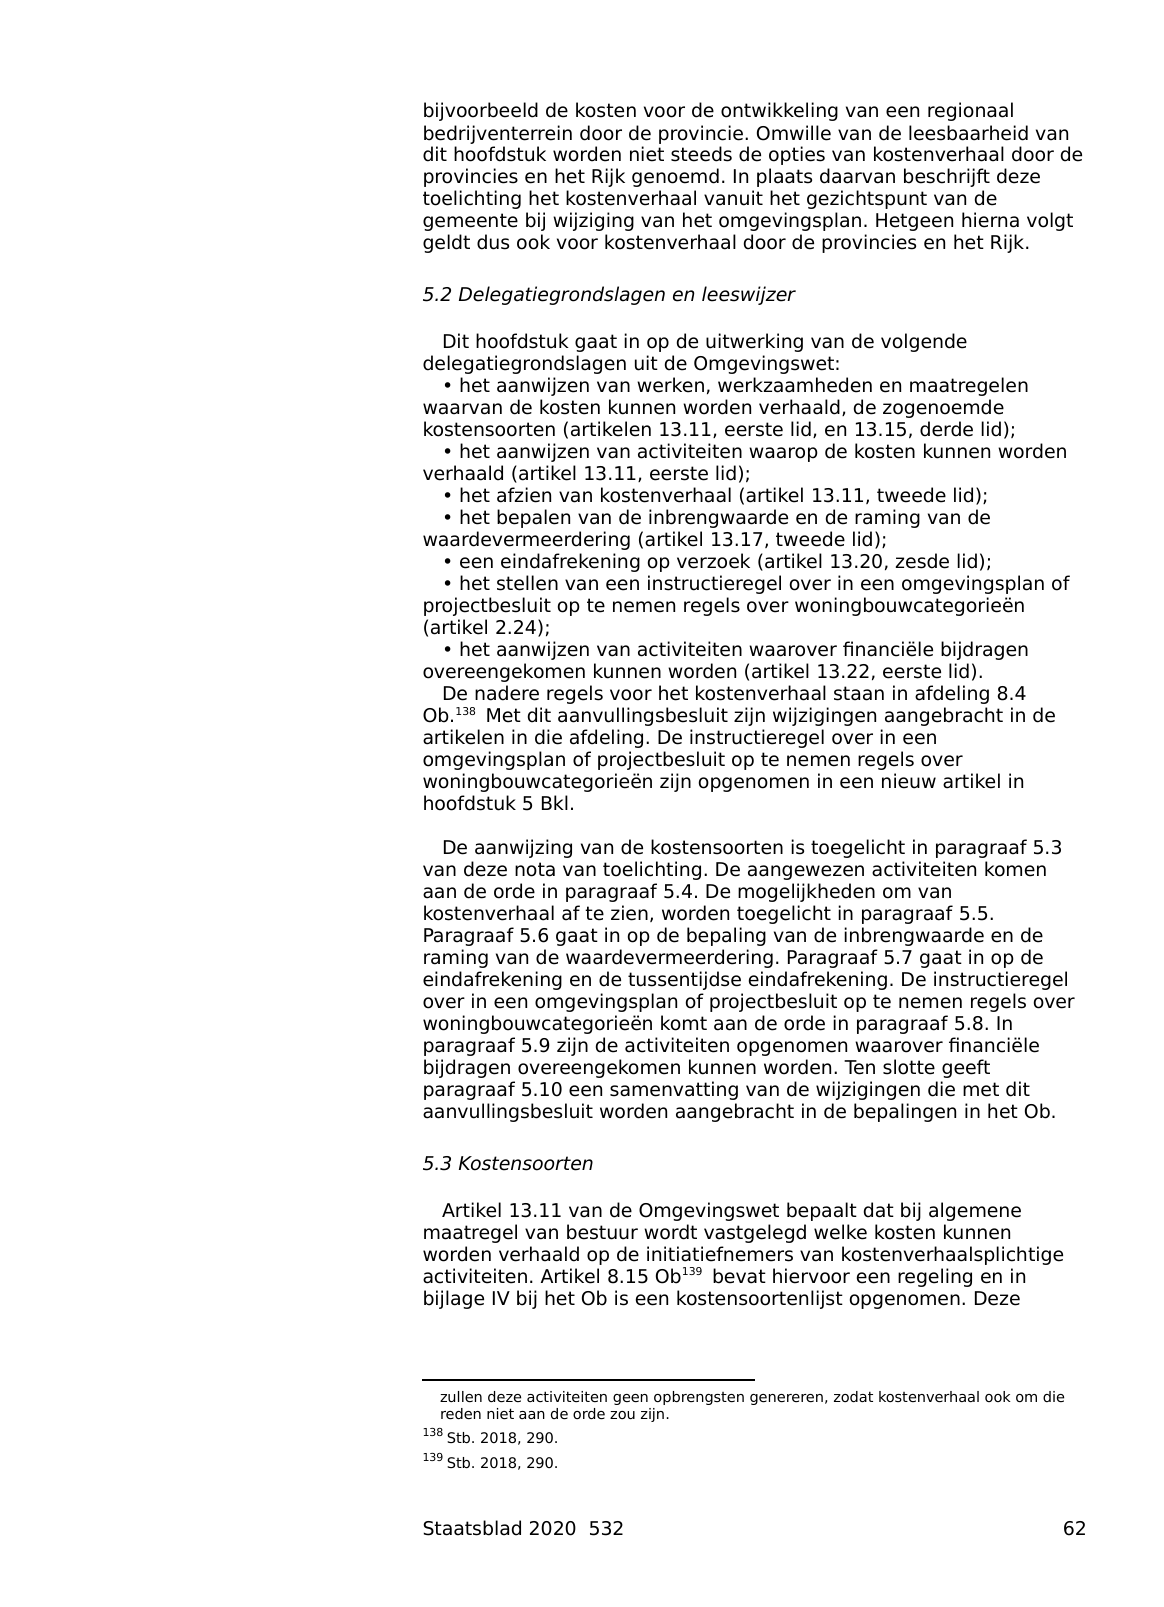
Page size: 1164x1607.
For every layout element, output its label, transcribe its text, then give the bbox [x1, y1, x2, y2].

text De aanwijzing van de kostensoorten is toegelicht in paragraaf 5.3 van deze nota van toelichting. De aangewezen activiteiten komen aan de orde in paragraaf 5.4. De mogelijkheden om van kostenverhaal af te zien, worden toegelicht in paragraaf 5.5. Paragraaf 5.6 gaat in op de bepaling van de inbrengwaarde en de raming van de waardevermeerdering. Paragraaf 5.7 gaat in op de eindafrekening en de tussentijdse eindafrekening. De instructieregel over in een omgevingsplan of projectbesluit op te nemen regels over woningbouwcategorieën komt aan de orde in paragraaf 5.8. In paragraaf 5.9 zijn de activiteiten opgenomen waarover financiële bijdragen overeengekomen kunnen worden. Ten slotte geeft paragraaf 5.10 een samenvatting van de wijzigingen die met dit aanvullingsbesluit worden aangebracht in de bepalingen in het Ob. [422, 837, 1087, 1123]
text zullen deze activiteiten geen opbrengsten genereren, zodat kostenverhaal ook om die reden niet aan de orde zou zijn. [422, 1389, 1087, 1423]
text bijvoorbeeld de kosten voor de ontwikkeling van een regionaal bedrijventerrein door de provincie. Omwille van de leesbaarheid van dit hoofdstuk worden niet steeds de opties van kostenverhaal door de provincies en het Rijk genoemd. In plaats daarvan beschrijft deze toelichting het kostenverhaal vanuit het gezichtspunt van de gemeente bij wijziging van het omgevingsplan. Hetgeen hierna volgt geldt dus ook voor kostenverhaal door de provincies en het Rijk. [422, 100, 1087, 254]
text • het afzien van kostenverhaal (artikel 13.11, tweede lid); [422, 485, 1087, 507]
text • het aanwijzen van activiteiten waarover financiële bijdragen overeengekomen kunnen worden (artikel 13.22, eerste lid). [422, 639, 1087, 683]
text Dit hoofdstuk gaat in op de uitwerking van de volgende delegatiegrondslagen uit de Omgevingswet: [422, 331, 1087, 375]
text • het aanwijzen van werken, werkzaamheden en maatregelen waarvan de kosten kunnen worden verhaald, de zogenoemde kostensoorten (artikelen 13.11, eerste lid, en 13.15, derde lid); [422, 375, 1087, 441]
text Artikel 13.11 van de Omgevingswet bepaalt dat bij algemene maatregel van bestuur wordt vastgelegd welke kosten kunnen worden verhaald op de initiatiefnemers van kostenverhaalsplichtige activiteiten. Artikel 8.15 Ob bevat hiervoor een regeling en in bijlage IV bij het Ob is een kostensoortenlijst opgenomen. Deze [422, 1200, 1087, 1309]
text • het bepalen van de inbrengwaarde en de raming van de waardevermeerdering (artikel 13.17, tweede lid); [422, 507, 1087, 551]
text Stb. 2018, 290. [422, 1451, 1087, 1473]
subtitle 5.3 Kostensoorten [422, 1153, 1087, 1175]
text Stb. 2018, 290. [422, 1426, 1087, 1448]
text De nadere regels voor het kostenverhaal staan in afdeling 8.4 Ob. Met dit aanvullingsbesluit zijn wijzigingen aangebracht in de artikelen in die afdeling. De instructieregel over in een omgevingsplan of projectbesluit op te nemen regels over woningbouwcategorieën zijn opgenomen in een nieuw artikel in hoofdstuk 5 Bkl. [422, 683, 1087, 815]
subtitle 5.2 Delegatiegrondslagen en leeswijzer [422, 284, 1087, 306]
text • een eindafrekening op verzoek (artikel 13.20, zesde lid); [422, 551, 1087, 573]
text • het stellen van een instructieregel over in een omgevingsplan of projectbesluit op te nemen regels over woningbouwcategorieën (artikel 2.24); [422, 573, 1087, 639]
text • het aanwijzen van activiteiten waarop de kosten kunnen worden verhaald (artikel 13.11, eerste lid); [422, 441, 1087, 485]
